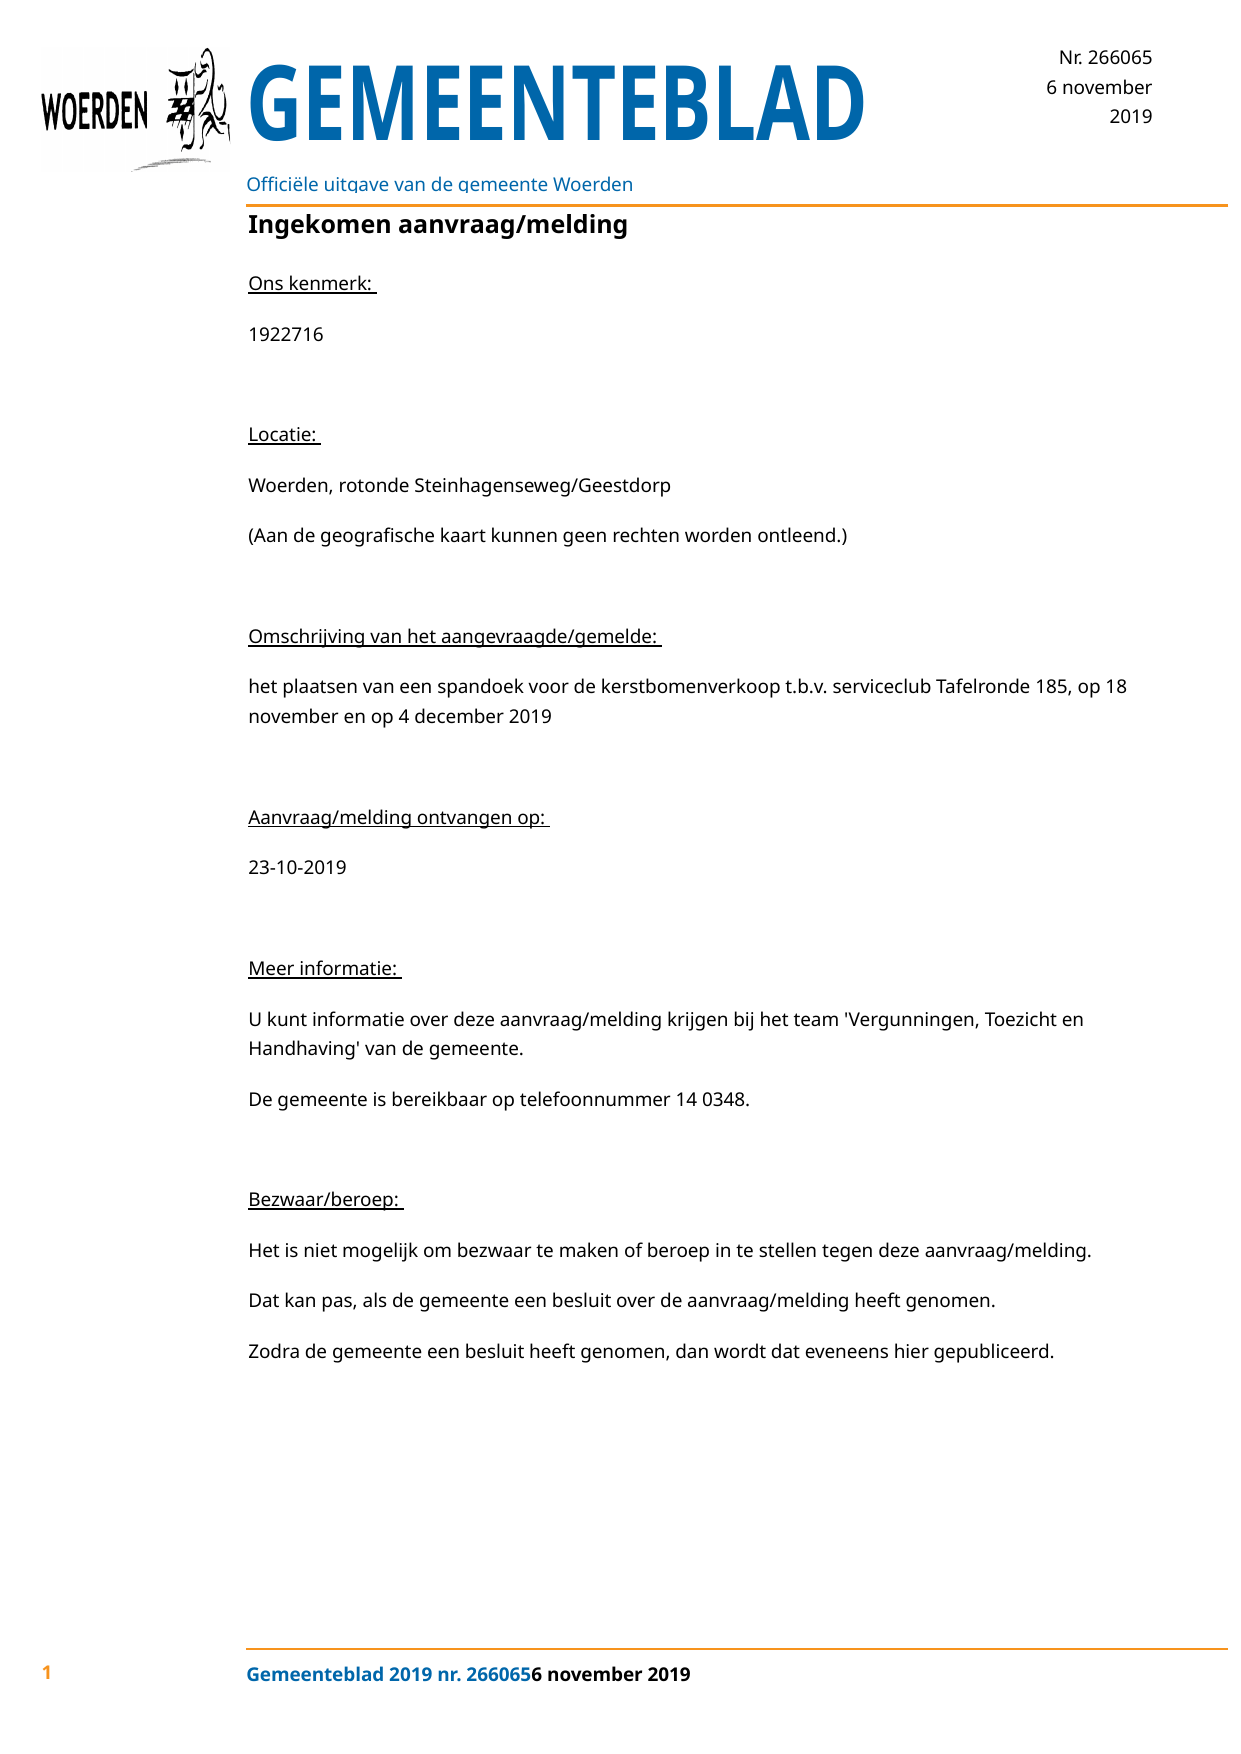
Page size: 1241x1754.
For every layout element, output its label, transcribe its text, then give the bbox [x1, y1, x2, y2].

text Omschrijving van het aangevraagde/gemelde: [248, 623, 1152, 649]
text Aanvraag/melding ontvangen op: [248, 804, 1152, 830]
picture [41, 47, 231, 172]
text Locatie: [248, 422, 1152, 447]
text het plaatsen van een spandoek voor de kerstbomenverkoop t.b.v. serviceclub Tafelronde 185, op 18 november en op 4 december 2019 [248, 674, 1152, 729]
text Het is niet mogelijk om bezwaar te maken of beroep in te stellen tegen deze aanvraag/melding. [248, 1237, 1152, 1263]
text (Aan de geografische kaart kunnen geen rechten worden ontleend.) [248, 522, 1152, 548]
text Zodra de gemeente een besluit heeft genomen, dan wordt dat eveneens hier gepubliceerd. [248, 1338, 1152, 1363]
text Dat kan pas, als de gemeente een besluit over de aanvraag/melding heeft genomen. [248, 1287, 1152, 1313]
text 1922716 [248, 321, 1152, 346]
text U kunt informatie over deze aanvraag/melding krijgen bij het team 'Vergunningen, Toezicht en Handhaving' van de gemeente. [248, 1006, 1152, 1061]
text De gemeente is bereikbaar op telefoonnummer 14 0348. [248, 1086, 1152, 1111]
text Meer informatie: [248, 955, 1152, 981]
text Woerden, rotonde Steinhagenseweg/Geestdorp [248, 472, 1152, 498]
text Bezwaar/beroep: [248, 1187, 1152, 1212]
text Ons kenmerk: [248, 270, 1152, 296]
text Ingekomen aanvraag/melding [248, 207, 1152, 241]
text 23-10-2019 [248, 854, 1152, 880]
